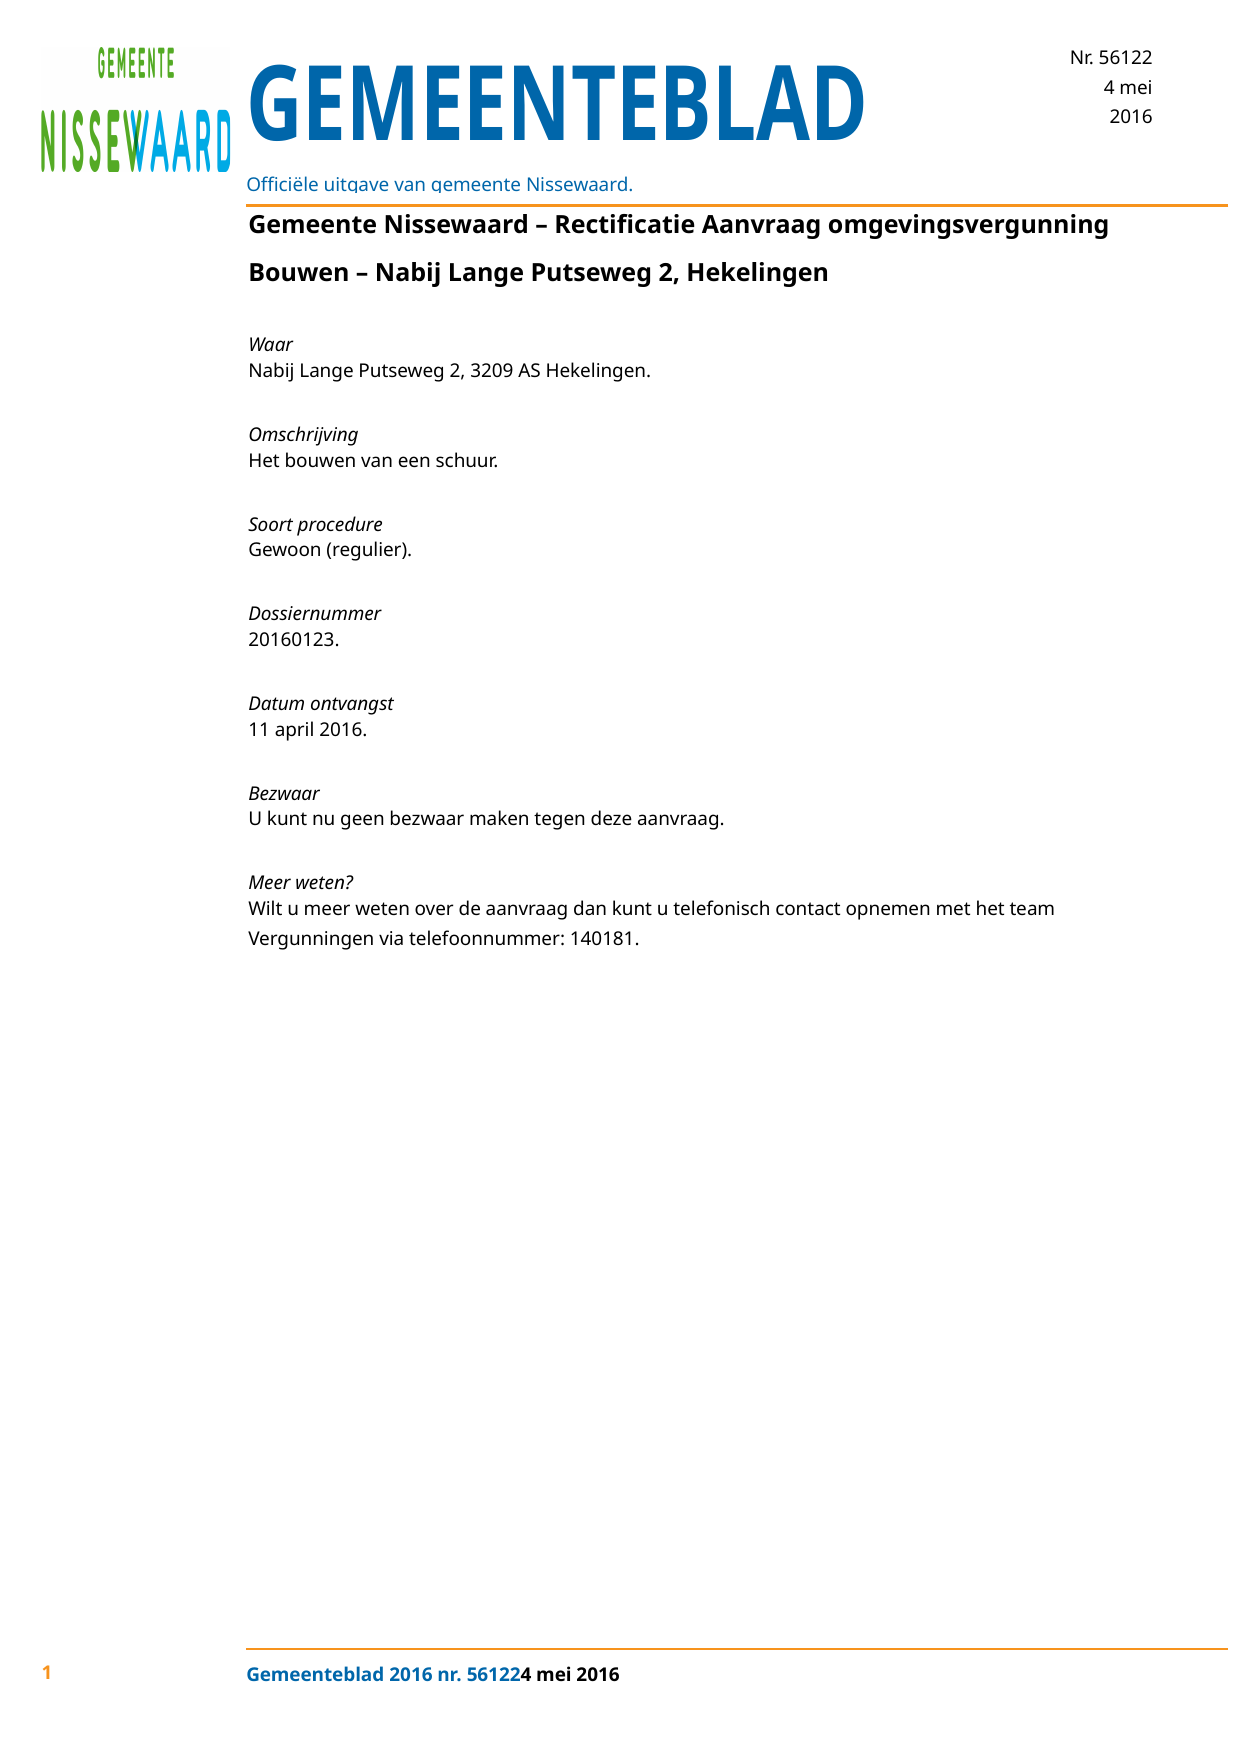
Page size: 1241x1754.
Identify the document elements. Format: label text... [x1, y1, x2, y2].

text Gewoon (regulier). [248, 537, 1152, 562]
text U kunt nu geen bezwaar maken tegen deze aanvraag. [248, 806, 1152, 831]
picture [154, 157, 165, 172]
text Omschrijving [248, 421, 1152, 447]
text Soort procedure [248, 511, 1152, 537]
text Dossiernummer [248, 601, 1152, 626]
text Het bouwen van een schuur. [248, 447, 1152, 473]
text Meer weten? [248, 869, 1152, 895]
text Waar [248, 331, 1152, 357]
picture [41, 47, 231, 172]
text Gemeente Nissewaard – Rectificatie Aanvraag omgevingsvergunning Bouwen – Nabij Lange Putseweg 2, Hekelingen [248, 207, 1152, 288]
picture [176, 157, 187, 172]
picture [201, 122, 206, 138]
picture [200, 151, 206, 172]
text 11 april 2016. [248, 716, 1152, 742]
text Wilt u meer weten over de aanvraag dan kunt u telefonisch contact opnemen met het team Vergunningen via telefoonnummer: 140181. [248, 895, 1152, 951]
text Bezwaar [248, 780, 1152, 806]
picture [222, 122, 227, 160]
text 20160123. [248, 626, 1152, 652]
text Datum ontvangst [248, 690, 1152, 716]
text Nabij Lange Putseweg 2, 3209 AS Hekelingen. [248, 357, 1152, 383]
